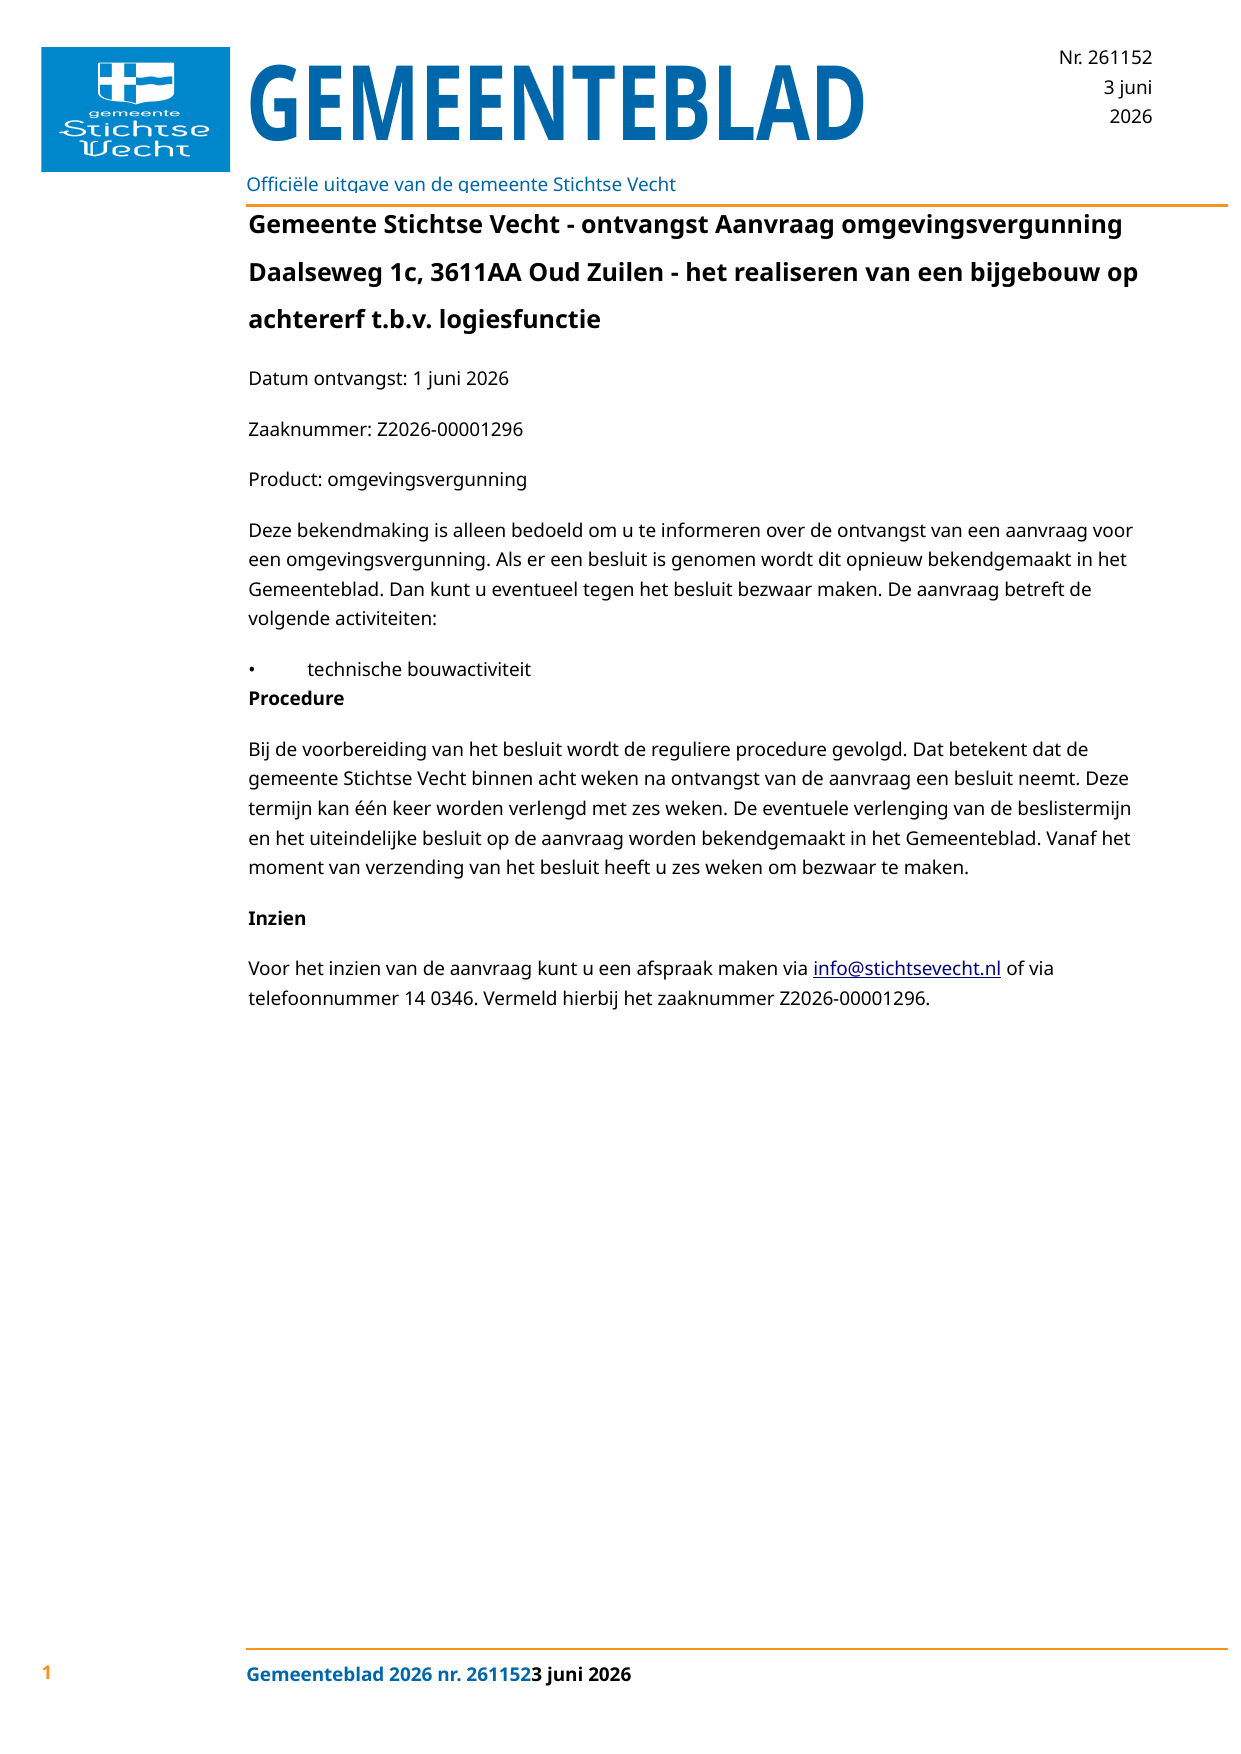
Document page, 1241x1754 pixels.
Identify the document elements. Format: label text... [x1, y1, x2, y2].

picture [99, 63, 135, 101]
text Datum ontvangst: 1 juni 2026 [248, 366, 1152, 391]
text Deze bekendmaking is alleen bedoeld om u te informeren over de ontvangst van een aanvraag voor een omgevingsvergunning. Als er een besluit is genomen wordt dit opnieuw bekendgemaakt in het Gemeenteblad. Dan kunt u eventueel tegen het besluit bezwaar maken. De aanvraag betreft de volgende activiteiten: [248, 517, 1152, 631]
text Voor het inzien van de aanvraag kunt u een afspraak maken via info@stichtsevecht.nl of via telefoonnummer 14 0346. Vermeld hierbij het zaaknummer Z2026-00001296. [248, 955, 1152, 1010]
text Procedure [248, 686, 1152, 711]
list technische bouwactiviteit [248, 656, 1152, 682]
text Product: omgevingsvergunning [248, 466, 1152, 492]
text Bij de voorbereiding van het besluit wordt de reguliere procedure gevolgd. Dat betekent dat de gemeente Stichtse Vecht binnen acht weken na ontvangst van de aanvraag een besluit neemt. Deze termijn kan één keer worden verlengd met zes weken. De eventuele verlenging van de beslistermijn en het uiteindelijke besluit op de aanvraag worden bekendgemaakt in het Gemeenteblad. Vanaf het moment van verzending van het besluit heeft u zes weken om bezwaar te maken. [248, 736, 1152, 880]
text Inzien [248, 905, 1152, 930]
text Gemeente Stichtse Vecht - ontvangst Aanvraag omgevingsvergunning Daalseweg 1c, 3611AA Oud Zuilen - het realiseren van een bijgebouw op achtererf t.b.v. logiesfunctie [248, 207, 1152, 336]
text Zaaknummer: Z2026-00001296 [248, 416, 1152, 442]
picture [137, 63, 174, 103]
